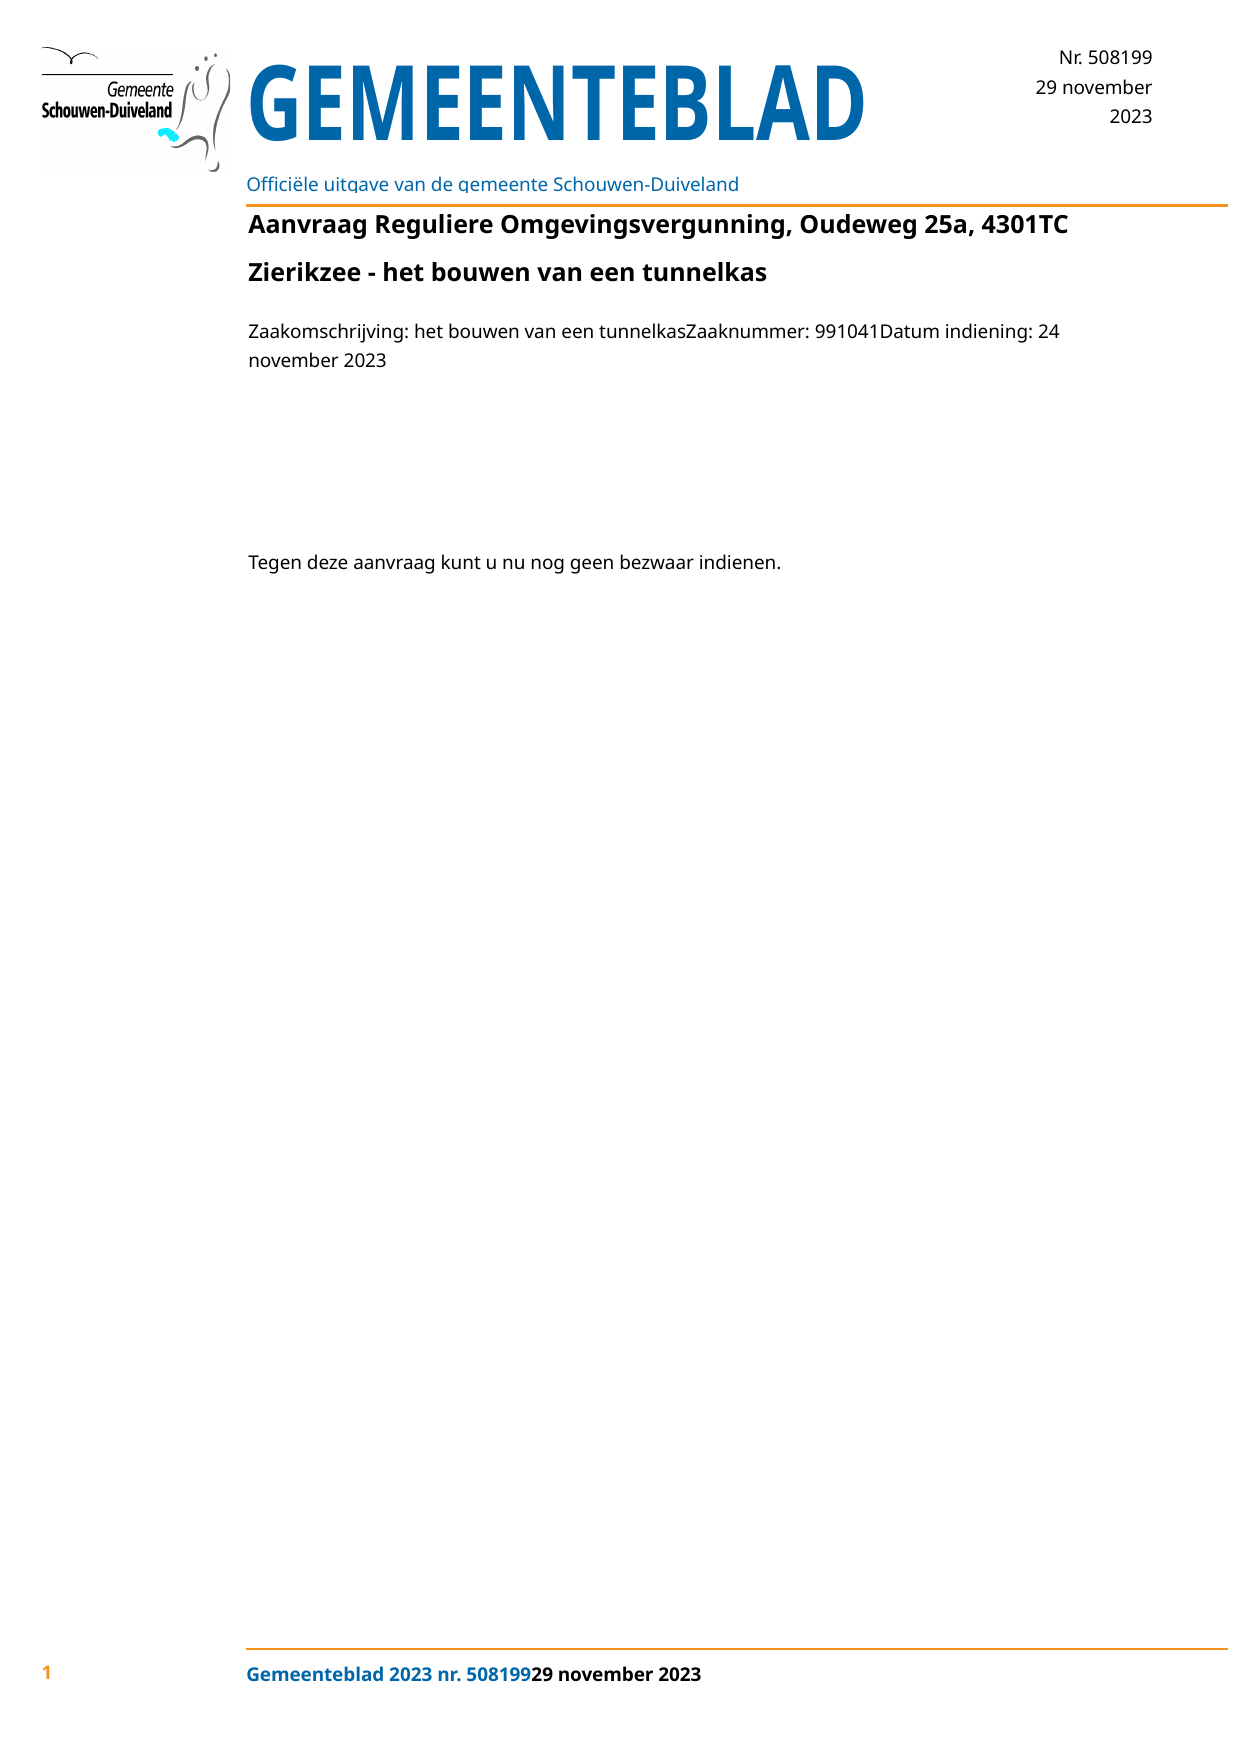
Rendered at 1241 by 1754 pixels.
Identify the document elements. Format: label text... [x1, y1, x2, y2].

text Tegen deze aanvraag kunt u nu nog geen bezwaar indienen. [248, 549, 1152, 575]
text Zaakomschrijving: het bouwen van een tunnelkasZaaknummer: 991041Datum indiening: 24 november 2023 [248, 318, 1152, 373]
picture [41, 47, 231, 172]
text Aanvraag Reguliere Omgevingsvergunning, Oudeweg 25a, 4301TC Zierikzee - het bouwen van een tunnelkas [248, 207, 1152, 288]
